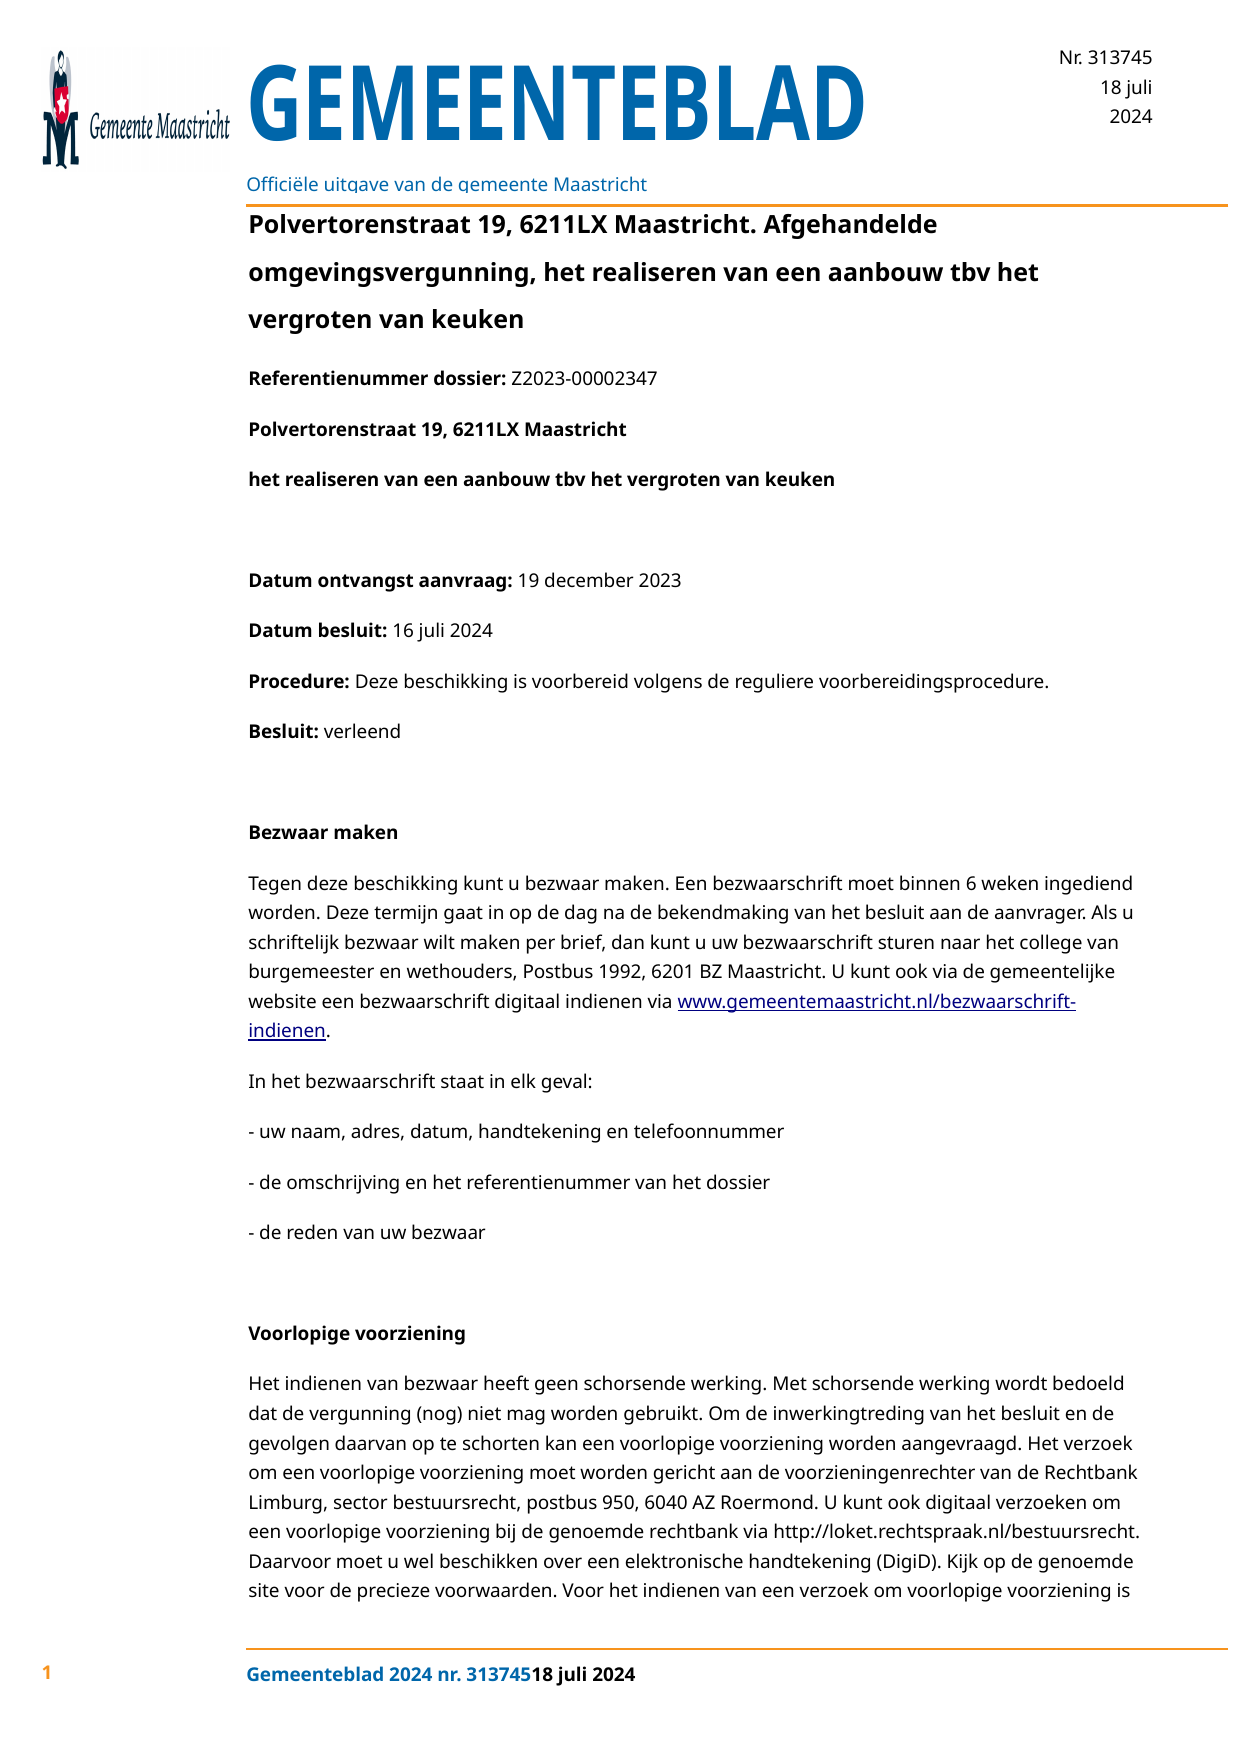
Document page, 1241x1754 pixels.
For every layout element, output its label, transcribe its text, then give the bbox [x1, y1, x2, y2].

text het realiseren van een aanbouw tbv het vergroten van keuken [248, 466, 1152, 492]
text Het indienen van bezwaar heeft geen schorsende werking. Met schorsende werking wordt bedoeld dat de vergunning (nog) niet mag worden gebruikt. Om de inwerkingtreding van het besluit en de gevolgen daarvan op te schorten kan een voorlopige voorziening worden aangevraagd. Het verzoek om een voorlopige voorziening moet worden gericht aan de voorzieningenrechter van de Rechtbank Limburg, sector bestuursrecht, postbus 950, 6040 AZ Roermond. U kunt ook digitaal verzoeken om een voorlopige voorziening bij de genoemde rechtbank via http://loket.rechtspraak.nl/bestuursrecht. Daarvoor moet u wel beschikken over een elektronische handtekening (DigiD). Kijk op de genoemde site voor de precieze voorwaarden. Voor het indienen van een verzoek om voorlopige voorziening is [248, 1371, 1152, 1603]
text - de reden van uw bezwaar [248, 1219, 1152, 1245]
text In het bezwaarschrift staat in elk geval: [248, 1068, 1152, 1094]
text Polvertorenstraat 19, 6211LX Maastricht [248, 416, 1152, 442]
text Datum besluit: 16 juli 2024 [248, 618, 1152, 643]
text Besluit: verleend [248, 718, 1152, 744]
text Procedure: Deze beschikking is voorbereid volgens de reguliere voorbereidingsprocedure. [248, 668, 1152, 694]
text Tegen deze beschikking kunt u bezwaar maken. Een bezwaarschrift moet binnen 6 weken ingediend worden. Deze termijn gaat in op de dag na de bekendmaking van het besluit aan de aanvrager. Als u schriftelijk bezwaar wilt maken per brief, dan kunt u uw bezwaarschrift sturen naar het college van burgemeester en wethouders, Postbus 1992, 6201 BZ Maastricht. U kunt ook via de gemeentelijke website een bezwaarschrift digitaal indienen via www.gemeentemaastricht.nl/bezwaarschrift-indienen. [248, 870, 1152, 1043]
text - de omschrijving en het referentienummer van het dossier [248, 1169, 1152, 1194]
text Referentienummer dossier: Z2023-00002347 [248, 366, 1152, 391]
text Voorlopige voorziening [248, 1320, 1152, 1346]
text - uw naam, adres, datum, handtekening en telefoonnummer [248, 1118, 1152, 1144]
text Datum ontvangst aanvraag: 19 december 2023 [248, 567, 1152, 593]
text Bezwaar maken [248, 819, 1152, 845]
picture [41, 47, 231, 172]
text Polvertorenstraat 19, 6211LX Maastricht. Afgehandelde omgevingsvergunning, het realiseren van een aanbouw tbv het vergroten van keuken [248, 207, 1152, 336]
